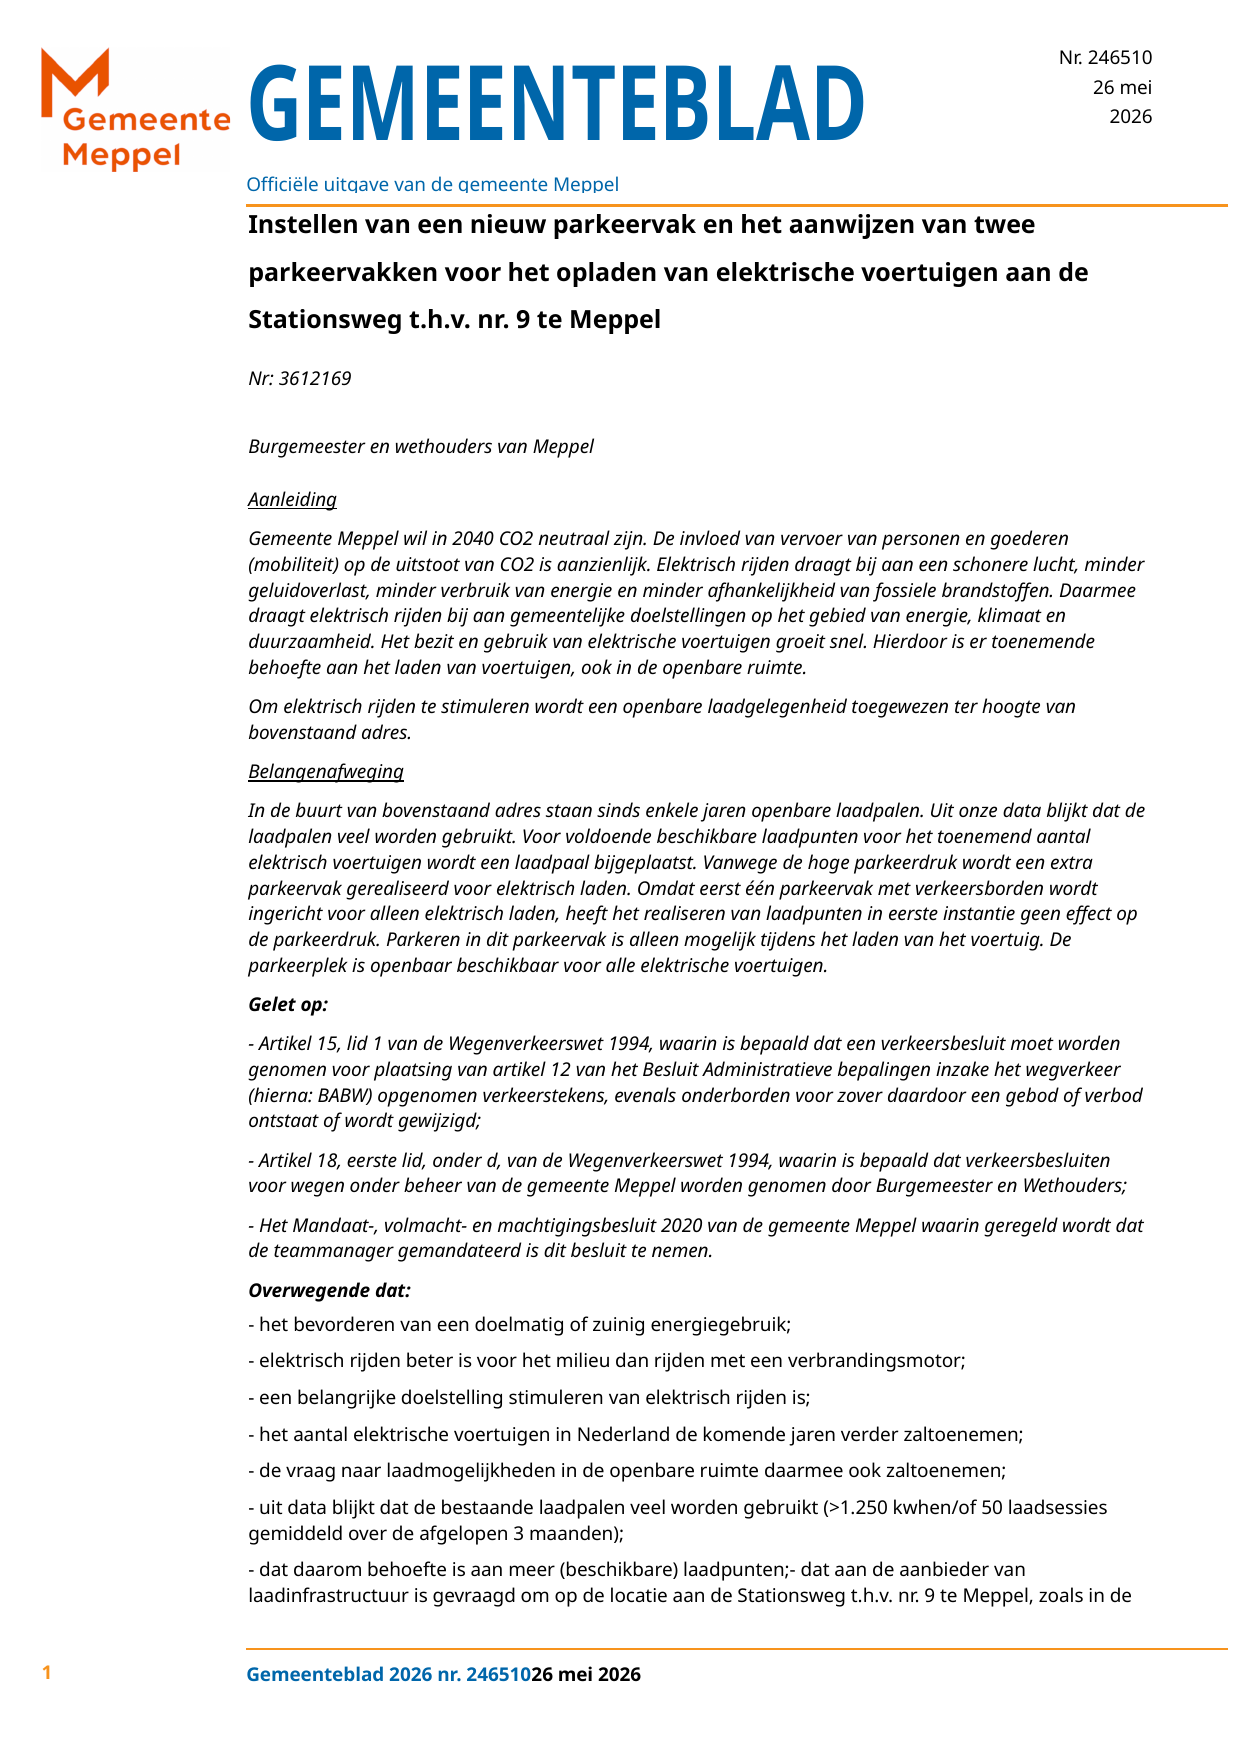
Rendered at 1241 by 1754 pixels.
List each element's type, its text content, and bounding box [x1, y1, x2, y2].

text Om elektrisch rijden te stimuleren wordt een openbare laadgelegenheid toegewezen ter hoogte van bovenstaand adres. [248, 693, 1152, 745]
text Belangenafweging [248, 758, 1152, 784]
text - elektrisch rijden beter is voor het milieu dan rijden met een verbrandingsmotor; [248, 1348, 1152, 1373]
text In de buurt van bovenstaand adres staan sinds enkele jaren openbare laadpalen. Uit onze data blijkt dat de laadpalen veel worden gebruikt. Voor voldoende beschikbare laadpunten voor het toenemend aantal elektrisch voertuigen wordt een laadpaal bijgeplaatst. Vanwege de hoge parkeerdruk wordt een extra parkeervak gerealiseerd voor elektrisch laden. Omdat eerst één parkeervak met verkeersborden wordt ingericht voor alleen elektrisch laden, heeft het realiseren van laadpunten in eerste instantie geen effect op de parkeerdruk. Parkeren in dit parkeervak is alleen mogelijk tijdens het laden van het voertuig. De parkeerplek is openbaar beschikbaar voor alle elektrische voertuigen. [248, 797, 1152, 978]
text - de vraag naar laadmogelijkheden in de openbare ruimte daarmee ook zaltoenemen; [248, 1458, 1152, 1483]
text Gemeente Meppel wil in 2040 CO2 neutraal zijn. De invloed van vervoer van personen en goederen (mobiliteit) op de uitstoot van CO2 is aanzienlijk. Elektrisch rijden draagt bij aan een schonere lucht, minder geluidoverlast, minder verbruik van energie en minder afhankelijkheid van fossiele brandstoffen. Daarmee draagt elektrisch rijden bij aan gemeentelijke doelstellingen op het gebied van energie, klimaat en duurzaamheid. Het bezit en gebruik van elektrische voertuigen groeit snel. Hierdoor is er toenemende behoefte aan het laden van voertuigen, ook in de openbare ruimte. [248, 525, 1152, 680]
text Burgemeester en wethouders van Meppel [248, 433, 1152, 459]
text - uit data blijkt dat de bestaande laadpalen veel worden gebruikt (>1.250 kwhen/of 50 laadsessies gemiddeld over de afgelopen 3 maanden); [248, 1494, 1152, 1546]
text - het aantal elektrische voertuigen in Nederland de komende jaren verder zaltoenemen; [248, 1421, 1152, 1447]
text Instellen van een nieuw parkeervak en het aanwijzen van twee parkeervakken voor het opladen van elektrische voertuigen aan de Stationsweg t.h.v. nr. 9 te Meppel [248, 207, 1152, 336]
text - Artikel 18, eerste lid, onder d, van de Wegenverkeerswet 1994, waarin is bepaald dat verkeersbesluiten voor wegen onder beheer van de gemeente Meppel worden genomen door Burgemeester en Wethouders; [248, 1147, 1152, 1198]
text Aanleiding [248, 486, 1152, 512]
text Overwegende dat: [248, 1277, 1152, 1303]
text Nr: 3612169 [248, 366, 1152, 391]
text - een belangrijke doelstelling stimuleren van elektrisch rijden is; [248, 1384, 1152, 1410]
text Gelet op: [248, 991, 1152, 1017]
text - Het Mandaat-, volmacht- en machtigingsbesluit 2020 van de gemeente Meppel waarin geregeld wordt dat de teammanager gemandateerd is dit besluit te nemen. [248, 1212, 1152, 1263]
picture [41, 47, 231, 172]
text - het bevorderen van een doelmatig of zuinig energiegebruik; [248, 1311, 1152, 1337]
text - Artikel 15, lid 1 van de Wegenverkeerswet 1994, waarin is bepaald dat een verkeersbesluit moet worden genomen voor plaatsing van artikel 12 van het Besluit Administratieve bepalingen inzake het wegverkeer (hierna: BABW) opgenomen verkeerstekens, evenals onderborden voor zover daardoor een gebod of verbod ontstaat of wordt gewijzigd; [248, 1030, 1152, 1133]
text - dat daarom behoefte is aan meer (beschikbare) laadpunten;- dat aan de aanbieder van laadinfrastructuur is gevraagd om op de locatie aan de Stationsweg t.h.v. nr. 9 te Meppel, zoals in de [248, 1557, 1152, 1608]
